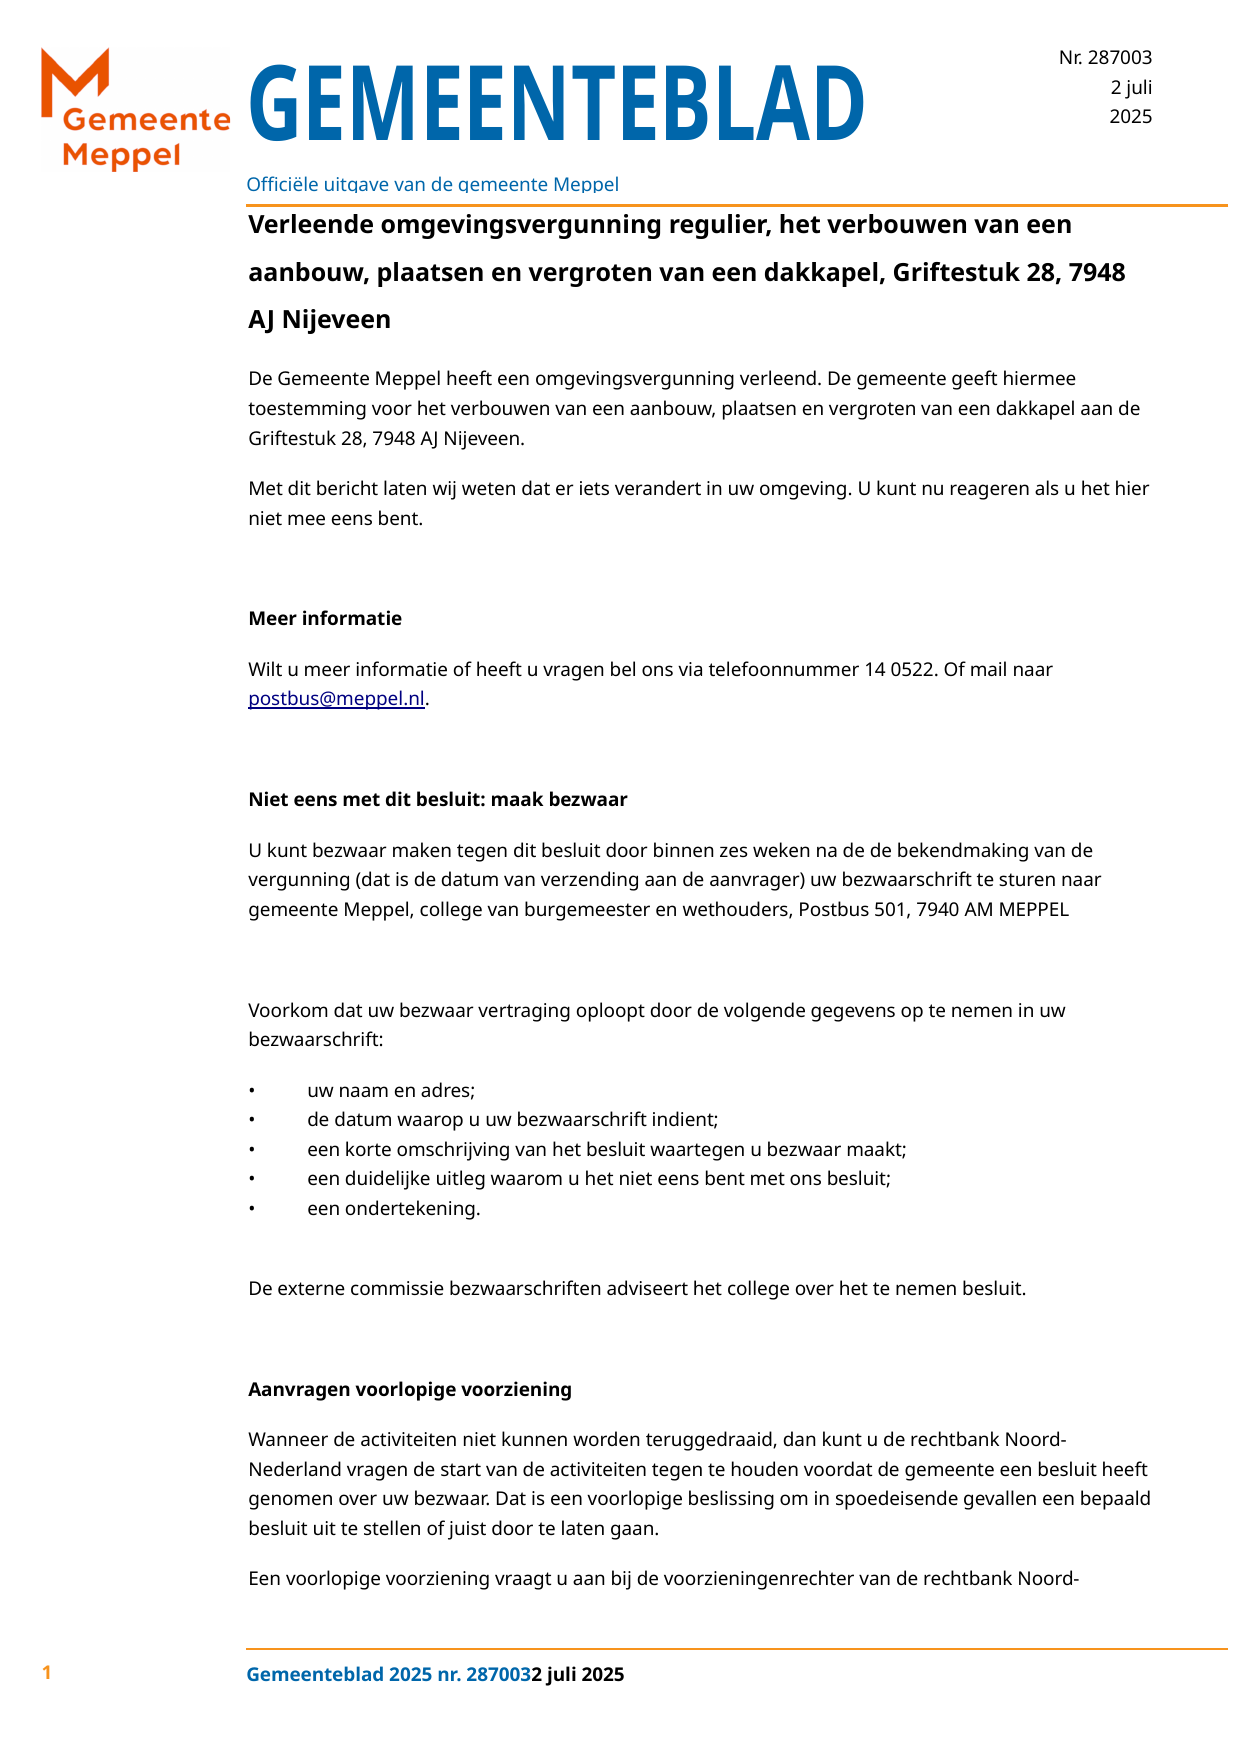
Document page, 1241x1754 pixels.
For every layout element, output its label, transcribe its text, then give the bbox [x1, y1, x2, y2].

text Meer informatie [248, 606, 1152, 631]
text Verleende omgevingsvergunning regulier, het verbouwen van een aanbouw, plaatsen en vergroten van een dakkapel, Griftestuk 28, 7948 AJ Nijeveen [248, 207, 1152, 336]
text Met dit bericht laten wij weten dat er iets verandert in uw omgeving. U kunt nu reageren als u het hier niet mee eens bent. [248, 475, 1152, 530]
text Een voorlopige voorziening vraagt u aan bij de voorzieningenrechter van de rechtbank Noord- [248, 1566, 1152, 1591]
text De Gemeente Meppel heeft een omgevingsvergunning verleend. De gemeente geeft hiermee toestemming voor het verbouwen van een aanbouw, plaatsen en vergroten van een dakkapel aan de Griftestuk 28, 7948 AJ Nijeveen. [248, 366, 1152, 450]
list uw naam en adres; [248, 1077, 1152, 1102]
list een korte omschrijving van het besluit waartegen u bezwaar maakt; [248, 1136, 1152, 1162]
text Voorkom dat uw bezwaar vertraging oploopt door de volgende gegevens op te nemen in uw bezwaarschrift: [248, 997, 1152, 1052]
text U kunt bezwaar maken tegen dit besluit door binnen zes weken na de de bekendmaking van de vergunning (dat is de datum van verzending aan de aanvrager) uw bezwaarschrift te sturen naar gemeente Meppel, college van burgemeester en wethouders, Postbus 501, 7940 AM MEPPEL [248, 837, 1152, 922]
list de datum waarop u uw bezwaarschrift indient; [248, 1106, 1152, 1132]
text Niet eens met dit besluit: maak bezwaar [248, 786, 1152, 812]
picture [41, 47, 231, 172]
text Wilt u meer informatie of heeft u vragen bel ons via telefoonnummer 14 0522. Of mail naar postbus@meppel.nl. [248, 656, 1152, 711]
list een duidelijke uitleg waarom u het niet eens bent met ons besluit; [248, 1166, 1152, 1191]
text De externe commissie bezwaarschriften adviseert het college over het te nemen besluit. [248, 1275, 1152, 1301]
list een ondertekening. [248, 1195, 1152, 1221]
text Aanvragen voorlopige voorziening [248, 1376, 1152, 1402]
text Wanneer de activiteiten niet kunnen worden teruggedraaid, dan kunt u de rechtbank Noord-Nederland vragen de start van de activiteiten tegen te houden voordat de gemeente een besluit heeft genomen over uw bezwaar. Dat is een voorlopige beslissing om in spoedeisende gevallen een bepaald besluit uit te stellen of juist door te laten gaan. [248, 1426, 1152, 1541]
